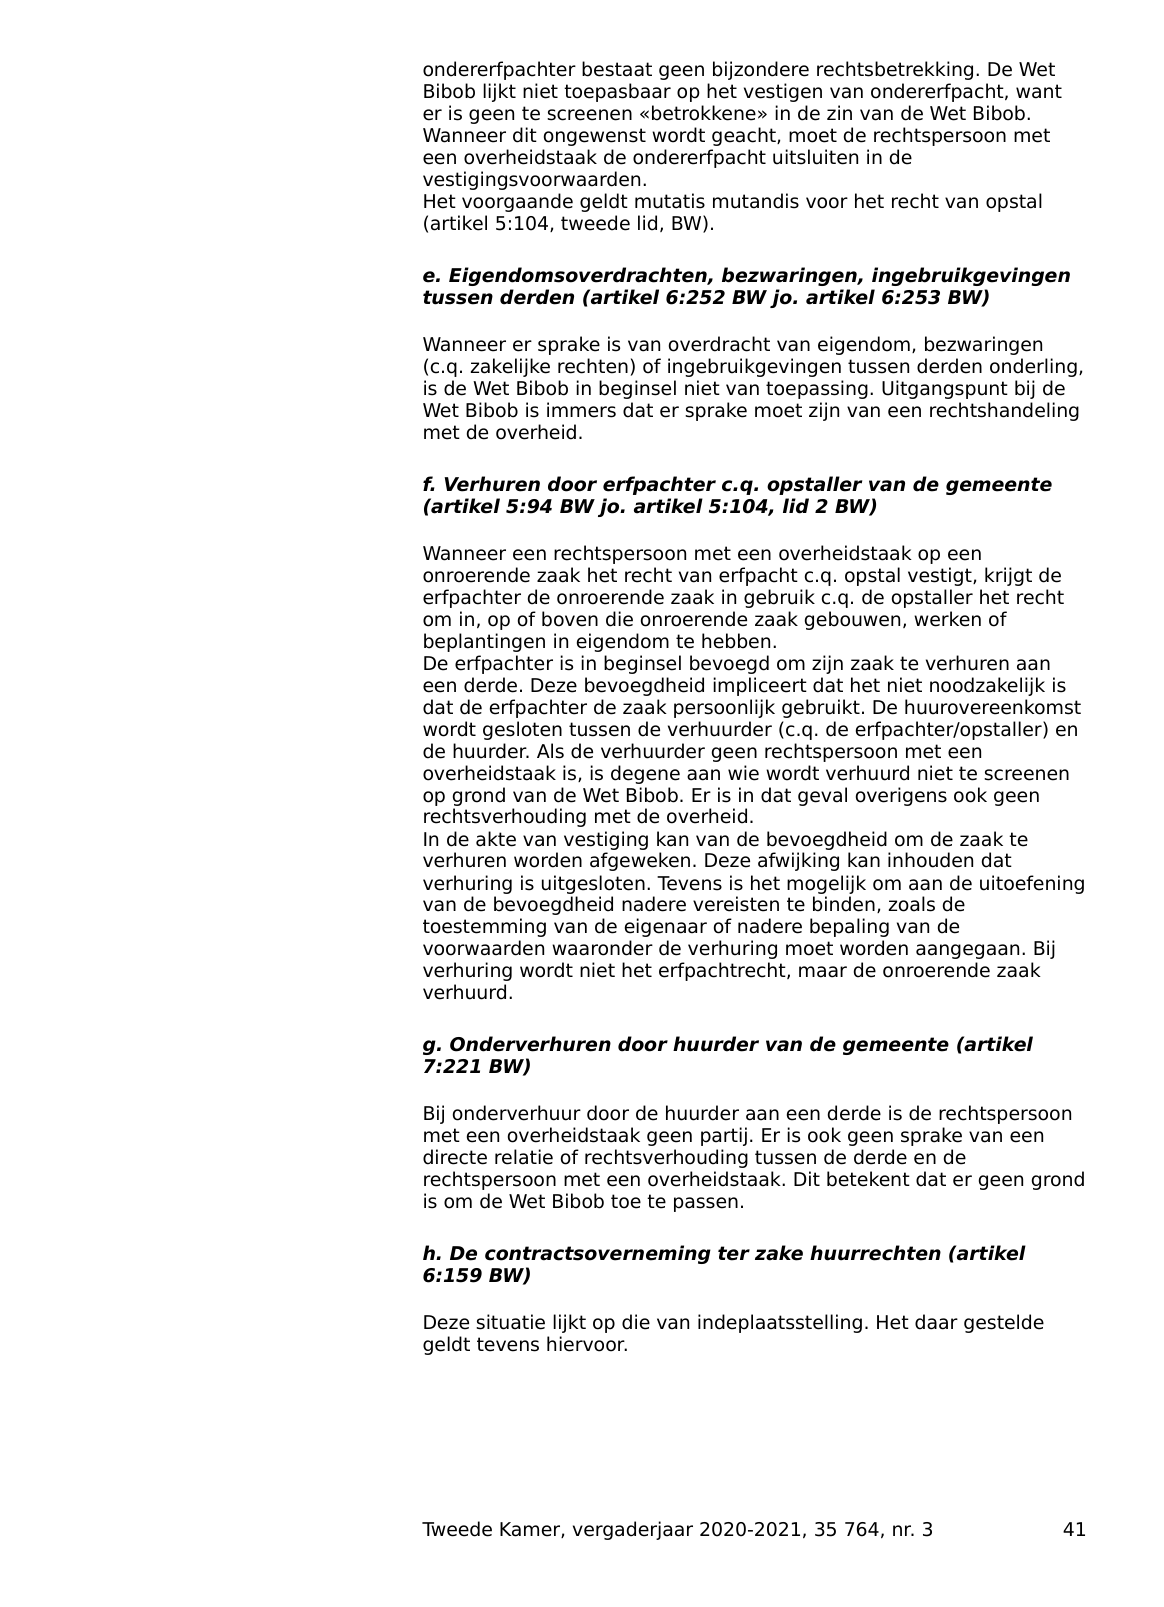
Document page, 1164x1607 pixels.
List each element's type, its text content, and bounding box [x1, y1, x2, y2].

text Deze situatie lijkt op die van indeplaatsstelling. Het daar gestelde geldt tevens hiervoor. [422, 1312, 1087, 1356]
subtitle h. De contractsoverneming ter zake huurrechten (artikel 6:159 BW) [422, 1243, 1087, 1287]
subtitle f. Verhuren door erfpachter c.q. opstaller van de gemeente (artikel 5:94 BW jo. artikel 5:104, lid 2 BW) [422, 474, 1087, 518]
subtitle e. Eigendomsoverdrachten, bezwaringen, ingebruikgevingen tussen derden (artikel 6:252 BW jo. artikel 6:253 BW) [422, 265, 1087, 309]
text De erfpachter is in beginsel bevoegd om zijn zaak te verhuren aan een derde. Deze bevoegdheid impliceert dat het niet noodzakelijk is dat de erfpachter de zaak persoonlijk gebruikt. De huurovereenkomst wordt gesloten tussen de verhuurder (c.q. de erfpachter/opstaller) en de huurder. Als de verhuurder geen rechtspersoon met een overheidstaak is, is degene aan wie wordt verhuurd niet te screenen op grond van de Wet Bibob. Er is in dat geval overigens ook geen rechtsverhouding met de overheid. [422, 653, 1087, 828]
text Bij onderverhuur door de huurder aan een derde is de rechtspersoon met een overheidstaak geen partij. Er is ook geen sprake van een directe relatie of rechtsverhouding tussen de derde en de rechtspersoon met een overheidstaak. Dit betekent dat er geen grond is om de Wet Bibob toe te passen. [422, 1103, 1087, 1213]
text Wanneer een rechtspersoon met een overheidstaak op een onroerende zaak het recht van erfpacht c.q. opstal vestigt, krijgt de erfpachter de onroerende zaak in gebruik c.q. de opstaller het recht om in, op of boven die onroerende zaak gebouwen, werken of beplantingen in eigendom te hebben. [422, 543, 1087, 653]
text ondererfpachter bestaat geen bijzondere rechtsbetrekking. De Wet Bibob lijkt niet toepasbaar op het vestigen van ondererfpacht, want er is geen te screenen «betrokkene» in de zin van de Wet Bibob. Wanneer dit ongewenst wordt geacht, moet de rechtspersoon met een overheidstaak de ondererfpacht uitsluiten in de vestigingsvoorwaarden. [422, 59, 1087, 191]
text Het voorgaande geldt mutatis mutandis voor het recht van opstal (artikel 5:104, tweede lid, BW). [422, 191, 1087, 235]
text Wanneer er sprake is van overdracht van eigendom, bezwaringen (c.q. zakelijke rechten) of ingebruikgevingen tussen derden onderling, is de Wet Bibob in beginsel niet van toepassing. Uitgangspunt bij de Wet Bibob is immers dat er sprake moet zijn van een rechtshandeling met de overheid. [422, 334, 1087, 444]
text In de akte van vestiging kan van de bevoegdheid om de zaak te verhuren worden afgeweken. Deze afwijking kan inhouden dat verhuring is uitgesloten. Tevens is het mogelijk om aan de uitoefening van de bevoegdheid nadere vereisten te binden, zoals de toestemming van de eigenaar of nadere bepaling van de voorwaarden waaronder de verhuring moet worden aangegaan. Bij verhuring wordt niet het erfpachtrecht, maar de onroerende zaak verhuurd. [422, 828, 1087, 1004]
subtitle g. Onderverhuren door huurder van de gemeente (artikel 7:221 BW) [422, 1034, 1087, 1078]
